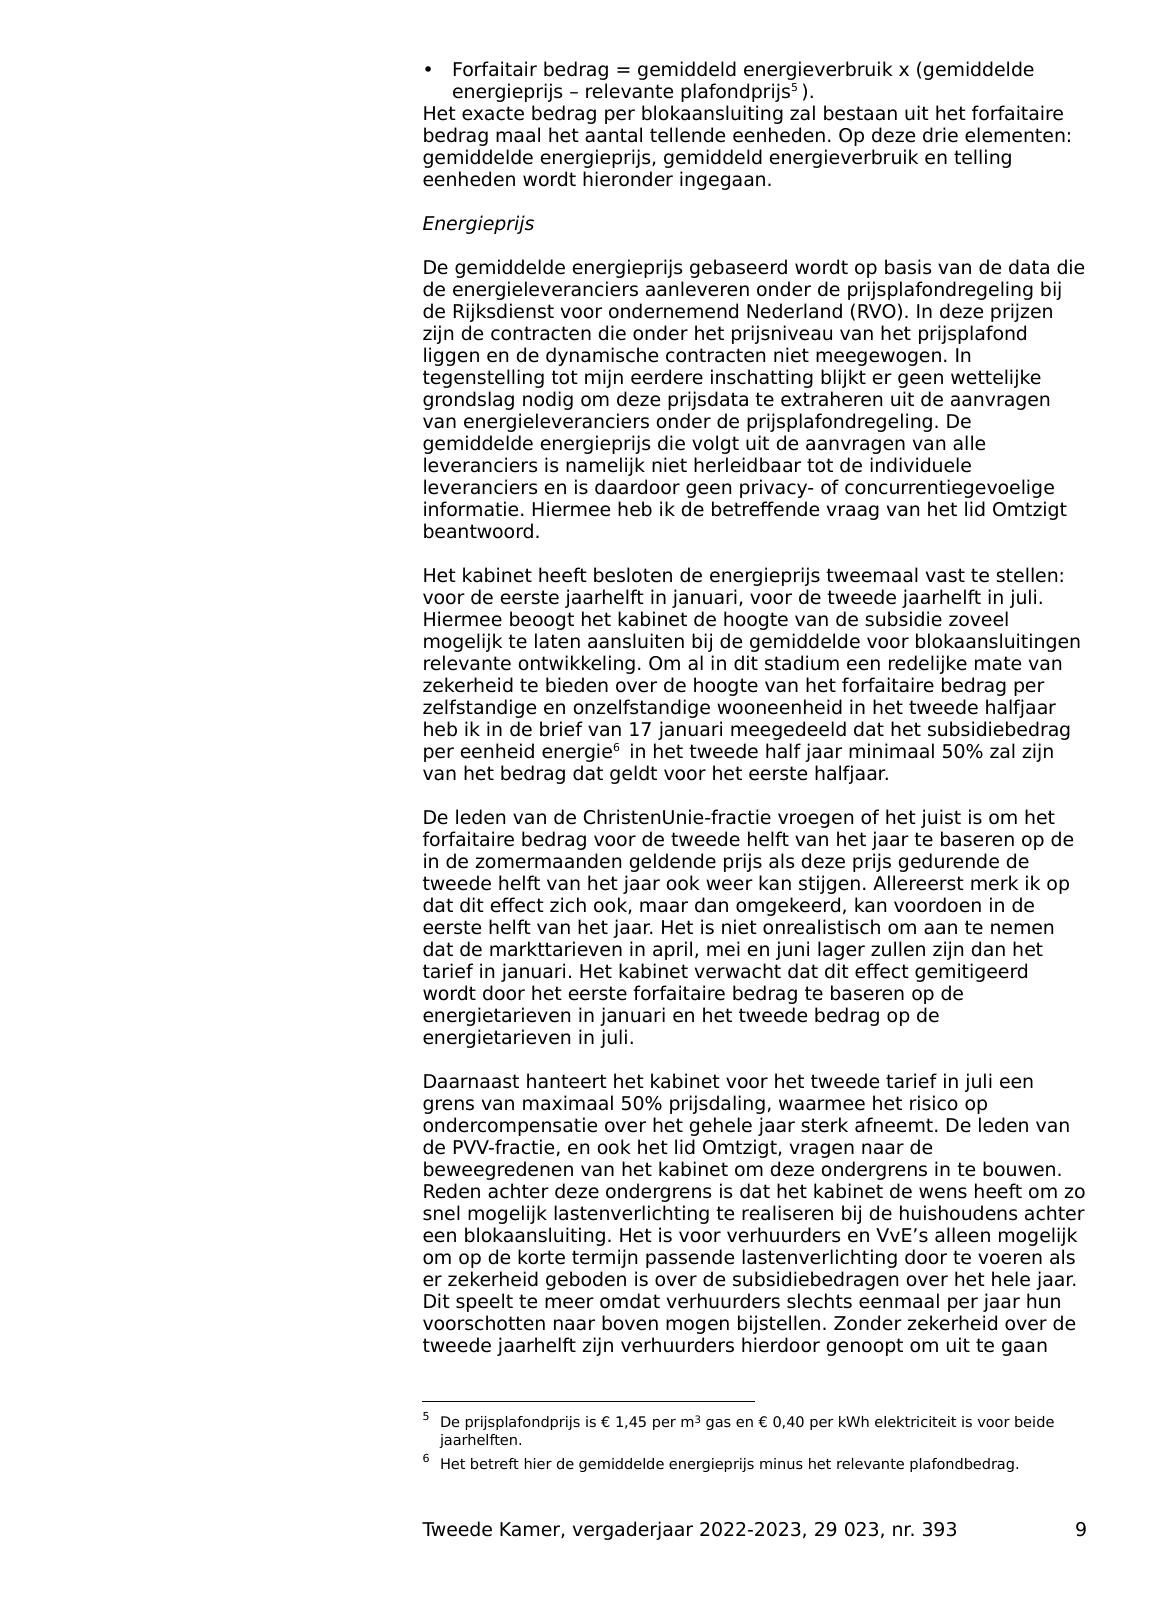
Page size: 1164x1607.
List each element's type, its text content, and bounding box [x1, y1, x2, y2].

text • Forfaitair bedrag = gemiddeld energieverbruik x (gemiddelde energieprijs – relevante plafondprijs). [422, 59, 1087, 103]
text De prijsplafondprijs is € 1,45 per m3 gas en € 0,40 per kWh elektriciteit is voor beide jaarhelften. [422, 1410, 1087, 1449]
text Daarnaast hanteert het kabinet voor het tweede tarief in juli een grens van maximaal 50% prijsdaling, waarmee het risico op ondercompensatie over het gehele jaar sterk afneemt. De leden van de PVV-fractie, en ook het lid Omtzigt, vragen naar de beweegredenen van het kabinet om deze ondergrens in te bouwen. Reden achter deze ondergrens is dat het kabinet de wens heeft om zo snel mogelijk lastenverlichting te realiseren bij de huishoudens achter een blokaansluiting. Het is voor verhuurders en VvE’s alleen mogelijk om op de korte termijn passende lastenverlichting door te voeren als er zekerheid geboden is over de subsidiebedragen over het hele jaar. Dit speelt te meer omdat verhuurders slechts eenmaal per jaar hun voorschotten naar boven mogen bijstellen. Zonder zekerheid over de tweede jaarhelft zijn verhuurders hierdoor genoopt om uit te gaan [422, 1071, 1087, 1357]
subtitle Energieprijs [422, 213, 1087, 235]
text De gemiddelde energieprijs gebaseerd wordt op basis van de data die de energieleveranciers aanleveren onder de prijsplafondregeling bij de Rijksdienst voor ondernemend Nederland (RVO). In deze prijzen zijn de contracten die onder het prijsniveau van het prijsplafond liggen en de dynamische contracten niet meegewogen. In tegenstelling tot mijn eerdere inschatting blijkt er geen wettelijke grondslag nodig om deze prijsdata te extraheren uit de aanvragen van energieleveranciers onder de prijsplafondregeling. De gemiddelde energieprijs die volgt uit de aanvragen van alle leveranciers is namelijk niet herleidbaar tot de individuele leveranciers en is daardoor geen privacy- of concurrentiegevoelige informatie. Hiermee heb ik de betreffende vraag van het lid Omtzigt beantwoord. [422, 257, 1087, 543]
text Het kabinet heeft besloten de energieprijs tweemaal vast te stellen: voor de eerste jaarhelft in januari, voor de tweede jaarhelft in juli. Hiermee beoogt het kabinet de hoogte van de subsidie zoveel mogelijk te laten aansluiten bij de gemiddelde voor blokaansluitingen relevante ontwikkeling. Om al in dit stadium een redelijke mate van zekerheid te bieden over de hoogte van het forfaitaire bedrag per zelfstandige en onzelfstandige wooneenheid in het tweede halfjaar heb ik in de brief van 17 januari meegedeeld dat het subsidiebedrag per eenheid energie in het tweede half jaar minimaal 50% zal zijn van het bedrag dat geldt voor het eerste halfjaar. [422, 565, 1087, 785]
text Het betreft hier de gemiddelde energieprijs minus het relevante plafondbedrag. [422, 1452, 1087, 1474]
text Het exacte bedrag per blokaansluiting zal bestaan uit het forfaitaire bedrag maal het aantal tellende eenheden. Op deze drie elementen: gemiddelde energieprijs, gemiddeld energieverbruik en telling eenheden wordt hieronder ingegaan. [422, 103, 1087, 191]
text De leden van de ChristenUnie-fractie vroegen of het juist is om het forfaitaire bedrag voor de tweede helft van het jaar te baseren op de in de zomermaanden geldende prijs als deze prijs gedurende de tweede helft van het jaar ook weer kan stijgen. Allereerst merk ik op dat dit effect zich ook, maar dan omgekeerd, kan voordoen in de eerste helft van het jaar. Het is niet onrealistisch om aan te nemen dat de markttarieven in april, mei en juni lager zullen zijn dan het tarief in januari. Het kabinet verwacht dat dit effect gemitigeerd wordt door het eerste forfaitaire bedrag te baseren op de energietarieven in januari en het tweede bedrag op de energietarieven in juli. [422, 807, 1087, 1049]
